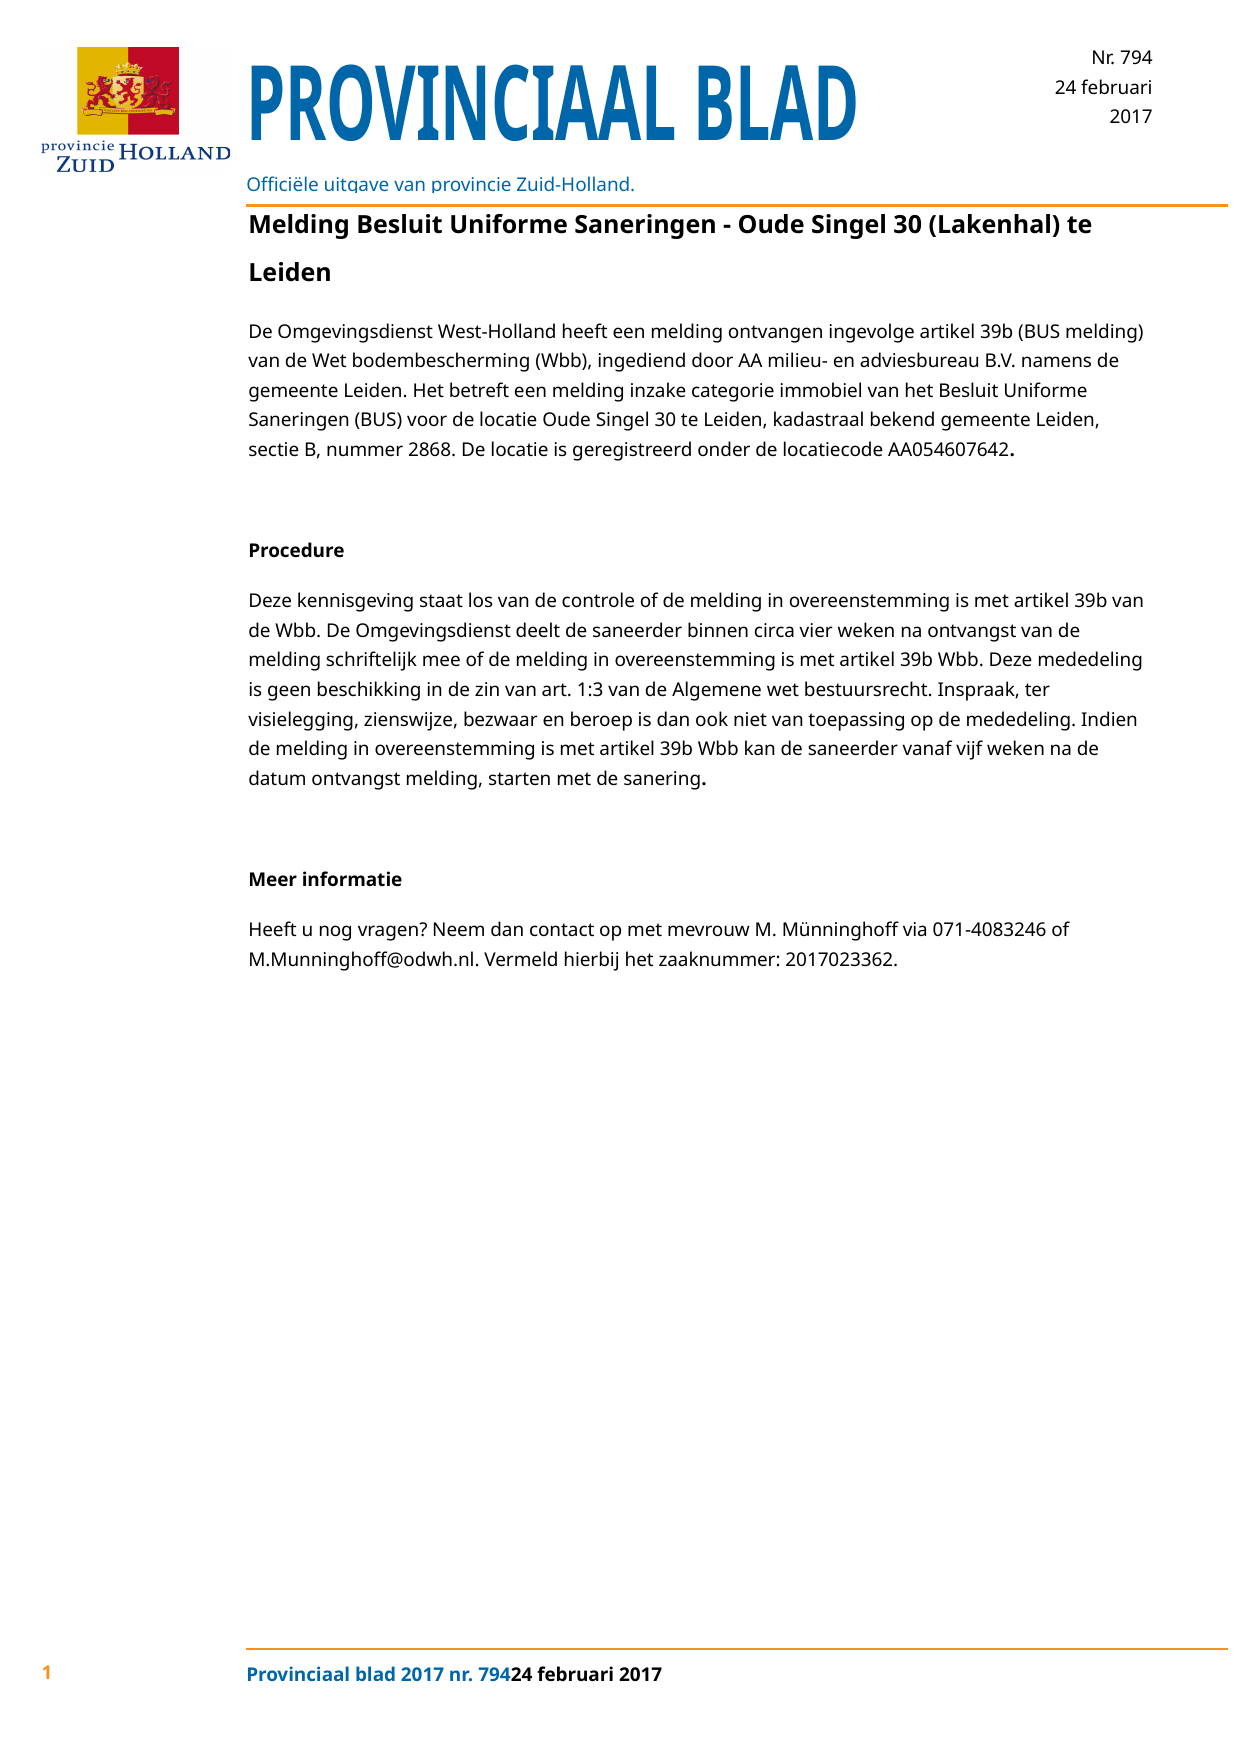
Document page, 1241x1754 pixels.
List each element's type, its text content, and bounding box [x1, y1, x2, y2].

text Heeft u nog vragen? Neem dan contact op met mevrouw M. Münninghoff via 071-4083246 of M.Munninghoff@odwh.nl. Vermeld hierbij het zaaknummer: 2017023362. [248, 916, 1152, 972]
picture [41, 47, 231, 172]
text De Omgevingsdienst West-Holland heeft een melding ontvangen ingevolge artikel 39b (BUS melding) van de Wet bodembescherming (Wbb), ingediend door AA milieu- en adviesbureau B.V. namens de gemeente Leiden. Het betreft een melding inzake categorie immobiel van het Besluit Uniforme Saneringen (BUS) voor de locatie Oude Singel 30 te Leiden, kadastraal bekend gemeente Leiden, sectie B, nummer 2868. De locatie is geregistreerd onder de locatiecode AA054607642. [248, 318, 1152, 462]
text Meer informatie [248, 866, 1152, 892]
text Procedure [248, 537, 1152, 563]
text Melding Besluit Uniforme Saneringen - Oude Singel 30 (Lakenhal) te Leiden [248, 207, 1152, 288]
text Deze kennisgeving staat los van de controle of de melding in overeenstemming is met artikel 39b van de Wbb. De Omgevingsdienst deelt de saneerder binnen circa vier weken na ontvangst van de melding schriftelijk mee of de melding in overeenstemming is met artikel 39b Wbb. Deze mededeling is geen beschikking in de zin van art. 1:3 van de Algemene wet bestuursrecht. Inspraak, ter visielegging, zienswijze, bezwaar en beroep is dan ook niet van toepassing op de mededeling. Indien de melding in overeenstemming is met artikel 39b Wbb kan de saneerder vanaf vijf weken na de datum ontvangst melding, starten met de sanering. [248, 587, 1152, 791]
